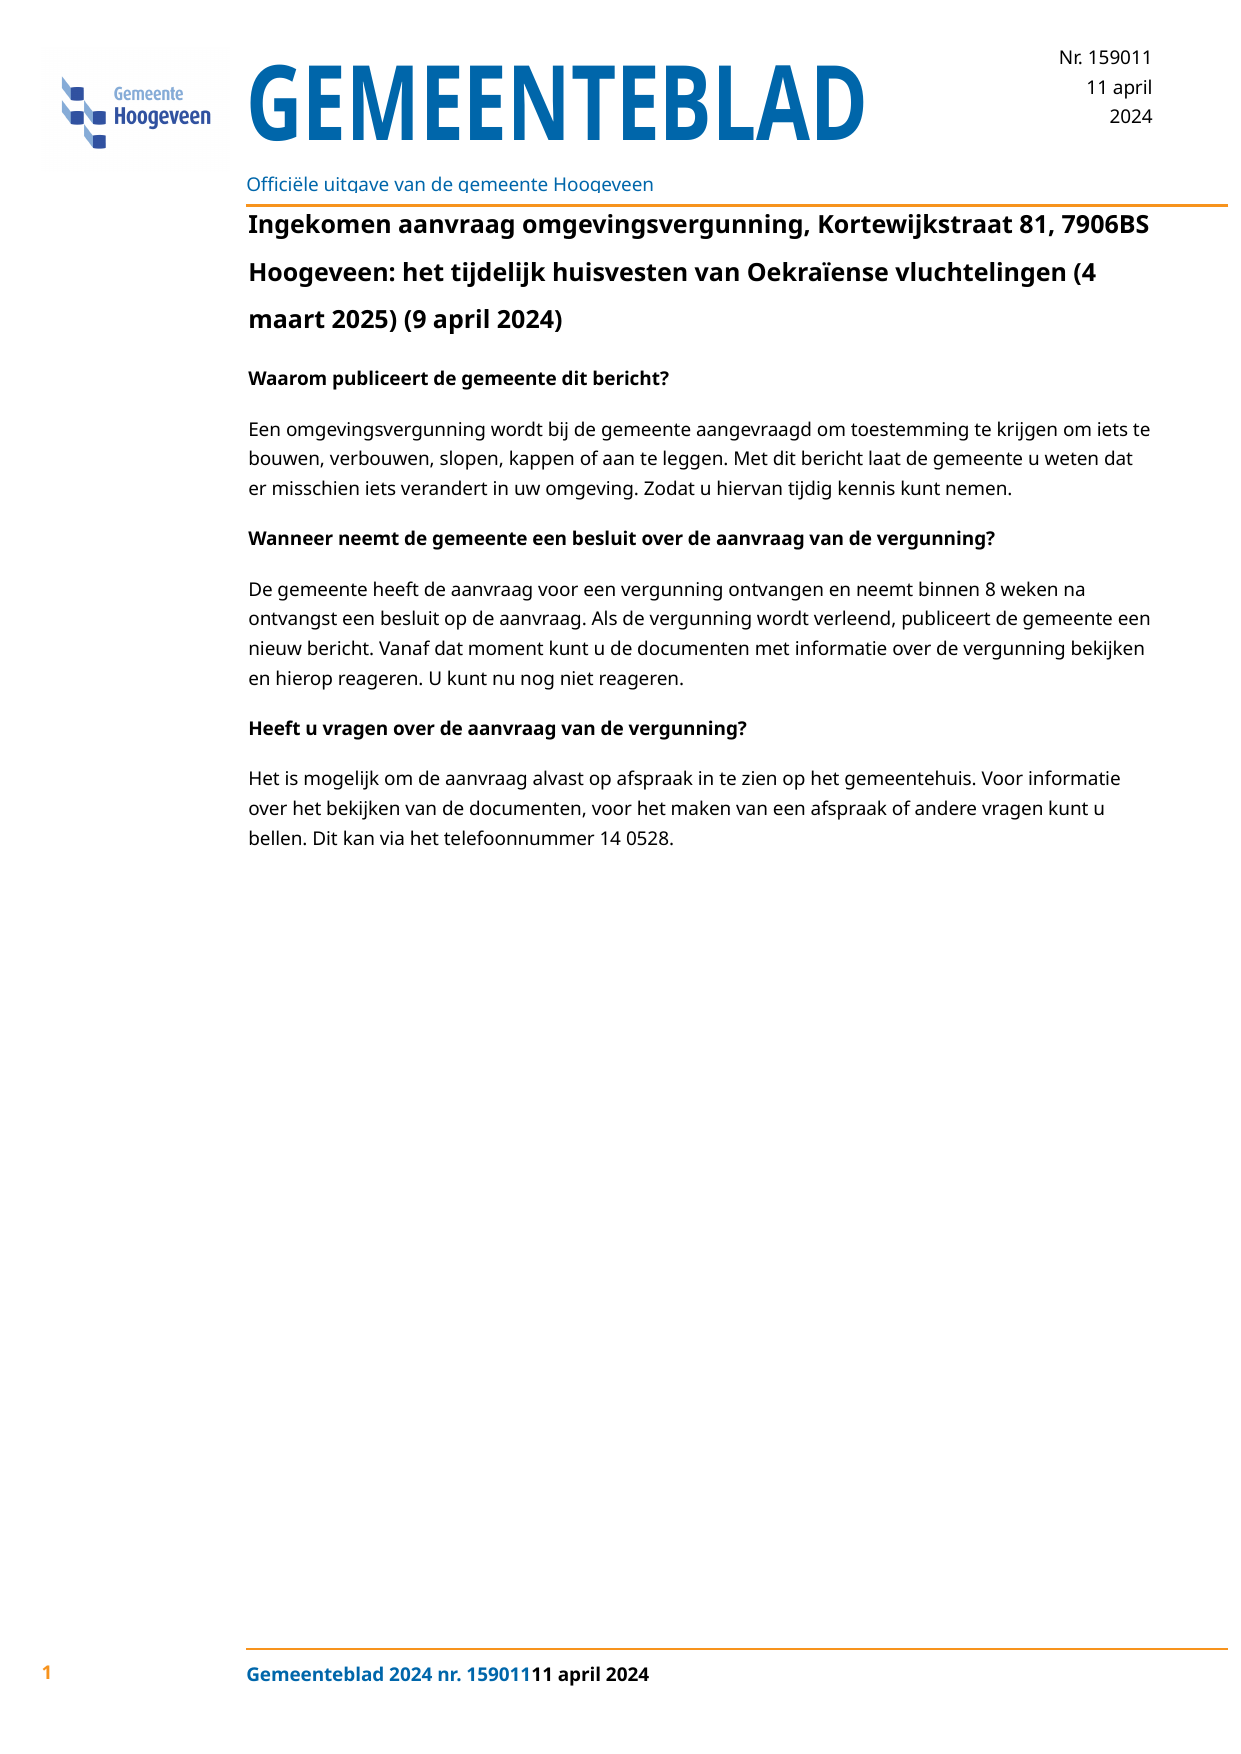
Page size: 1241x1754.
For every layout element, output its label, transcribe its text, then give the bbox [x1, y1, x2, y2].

text De gemeente heeft de aanvraag voor een vergunning ontvangen en neemt binnen 8 weken na ontvangst een besluit op de aanvraag. Als de vergunning wordt verleend, publiceert de gemeente een nieuw bericht. Vanaf dat moment kunt u de documenten met informatie over de vergunning bekijken en hierop reageren. U kunt nu nog niet reageren. [248, 576, 1152, 690]
text Het is mogelijk om de aanvraag alvast op afspraak in te zien op het gemeentehuis. Voor informatie over het bekijken van de documenten, voor het maken van een afspraak of andere vragen kunt u bellen. Dit kan via het telefoonnummer 14 0528. [248, 766, 1152, 850]
text Wanneer neemt de gemeente een besluit over de aanvraag van de vergunning? [248, 526, 1152, 551]
picture [41, 47, 231, 172]
text Ingekomen aanvraag omgevingsvergunning, Kortewijkstraat 81, 7906BS Hoogeveen: het tijdelijk huisvesten van Oekraïense vluchtelingen (4 maart 2025) (9 april 2024) [248, 207, 1152, 336]
text Waarom publiceert de gemeente dit bericht? [248, 366, 1152, 391]
text Heeft u vragen over de aanvraag van de vergunning? [248, 715, 1152, 741]
text Een omgevingsvergunning wordt bij de gemeente aangevraagd om toestemming te krijgen om iets te bouwen, verbouwen, slopen, kappen of aan te leggen. Met dit bericht laat de gemeente u weten dat er misschien iets verandert in uw omgeving. Zodat u hiervan tijdig kennis kunt nemen. [248, 416, 1152, 501]
